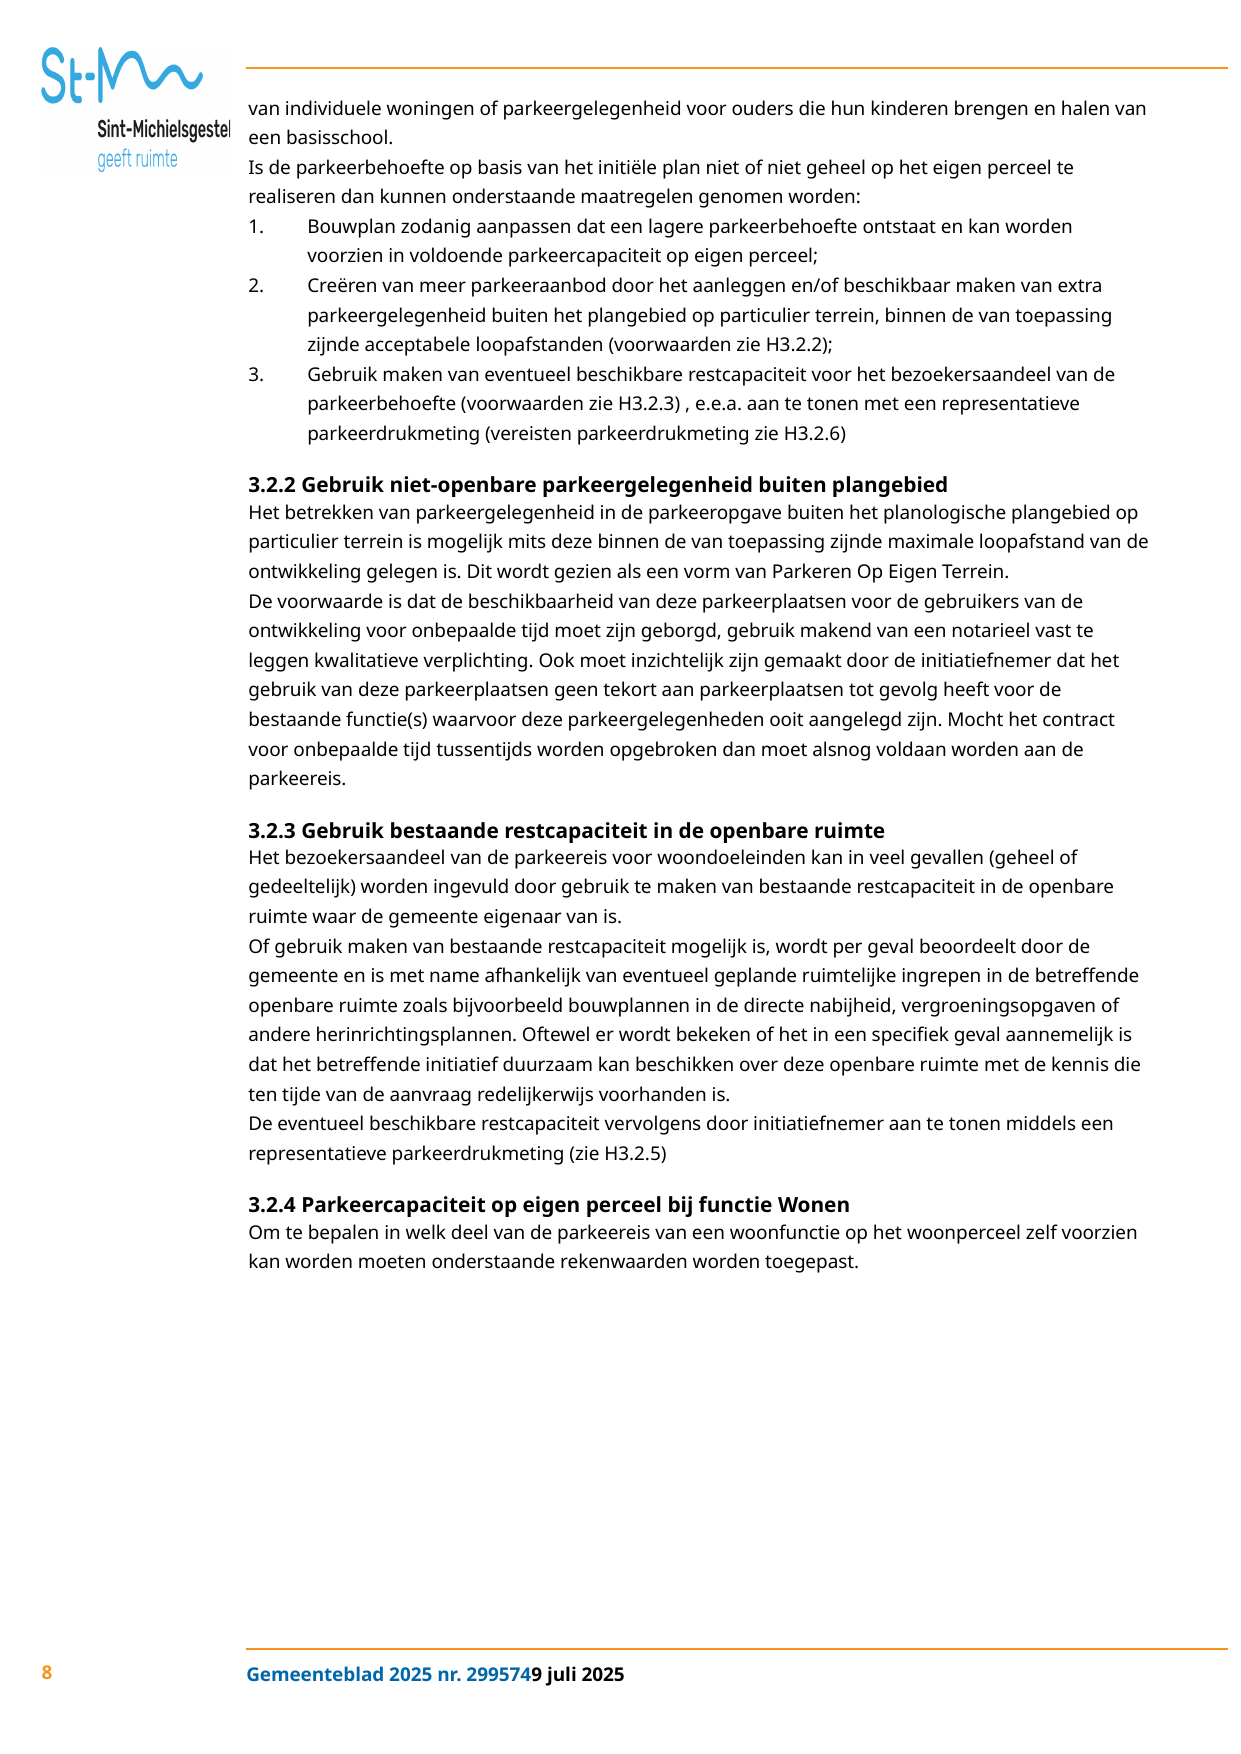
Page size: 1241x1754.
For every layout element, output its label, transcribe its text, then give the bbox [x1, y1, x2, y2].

text Het betrekken van parkeergelegenheid in de parkeeropgave buiten het planologische plangebied op particulier terrein is mogelijk mits deze binnen de van toepassing zijnde maximale loopafstand van de ontwikkeling gelegen is. Dit wordt gezien als een vorm van Parkeren Op Eigen Terrein. [248, 499, 1152, 584]
text Om te bepalen in welk deel van de parkeereis van een woonfunctie op het woonperceel zelf voorzien kan worden moeten onderstaande rekenwaarden worden toegepast. [248, 1219, 1152, 1274]
text 3.2.3 Gebruik bestaande restcapaciteit in de openbare ruimte [248, 816, 1152, 844]
text De voorwaarde is dat de beschikbaarheid van deze parkeerplaatsen voor de gebruikers van de ontwikkeling voor onbepaalde tijd moet zijn geborgd, gebruik makend van een notarieel vast te leggen kwalitatieve verplichting. Ook moet inzichtelijk zijn gemaakt door de initiatiefnemer dat het gebruik van deze parkeerplaatsen geen tekort aan parkeerplaatsen tot gevolg heeft voor de bestaande functie(s) waarvoor deze parkeergelegenheden ooit aangelegd zijn. Mocht het contract voor onbepaalde tijd tussentijds worden opgebroken dan moet alsnog voldaan worden aan de parkeereis. [248, 588, 1152, 791]
text Is de parkeerbehoefte op basis van het initiële plan niet of niet geheel op het eigen perceel te realiseren dan kunnen onderstaande maatregelen genomen worden: [248, 154, 1152, 209]
list Gebruik maken van eventueel beschikbare restcapaciteit voor het bezoekersaandeel van de parkeerbehoefte (voorwaarden zie H3.2.3) , e.e.a. aan te tonen met een representatieve parkeerdrukmeting (vereisten parkeerdrukmeting zie H3.2.6) [248, 361, 1152, 446]
picture [41, 47, 231, 172]
text Of gebruik maken van bestaande restcapaciteit mogelijk is, wordt per geval beoordeelt door de gemeente en is met name afhankelijk van eventueel geplande ruimtelijke ingrepen in de betreffende openbare ruimte zoals bijvoorbeeld bouwplannen in de directe nabijheid, vergroeningsopgaven of andere herinrichtingsplannen. Oftewel er wordt bekeken of het in een specifiek geval aannemelijk is dat het betreffende initiatief duurzaam kan beschikken over deze openbare ruimte met de kennis die ten tijde van de aanvraag redelijkerwijs voorhanden is. [248, 933, 1152, 1107]
list Bouwplan zodanig aanpassen dat een lagere parkeerbehoefte ontstaat en kan worden voorzien in voldoende parkeercapaciteit op eigen perceel; [248, 213, 1152, 268]
text van individuele woningen of parkeergelegenheid voor ouders die hun kinderen brengen en halen van een basisschool. [248, 95, 1152, 150]
text 3.2.4 Parkeercapaciteit op eigen perceel bij functie Wonen [248, 1190, 1152, 1219]
text Het bezoekersaandeel van de parkeereis voor woondoeleinden kan in veel gevallen (geheel of gedeeltelijk) worden ingevuld door gebruik te maken van bestaande restcapaciteit in de openbare ruimte waar de gemeente eigenaar van is. [248, 844, 1152, 929]
list Creëren van meer parkeeraanbod door het aanleggen en/of beschikbaar maken van extra parkeergelegenheid buiten het plangebied op particulier terrein, binnen de van toepassing zijnde acceptabele loopafstanden (voorwaarden zie H3.2.2); [248, 272, 1152, 357]
text 3.2.2 Gebruik niet-openbare parkeergelegenheid buiten plangebied [248, 471, 1152, 499]
text De eventueel beschikbare restcapaciteit vervolgens door initiatiefnemer aan te tonen middels een representatieve parkeerdrukmeting (zie H3.2.5) [248, 1110, 1152, 1166]
